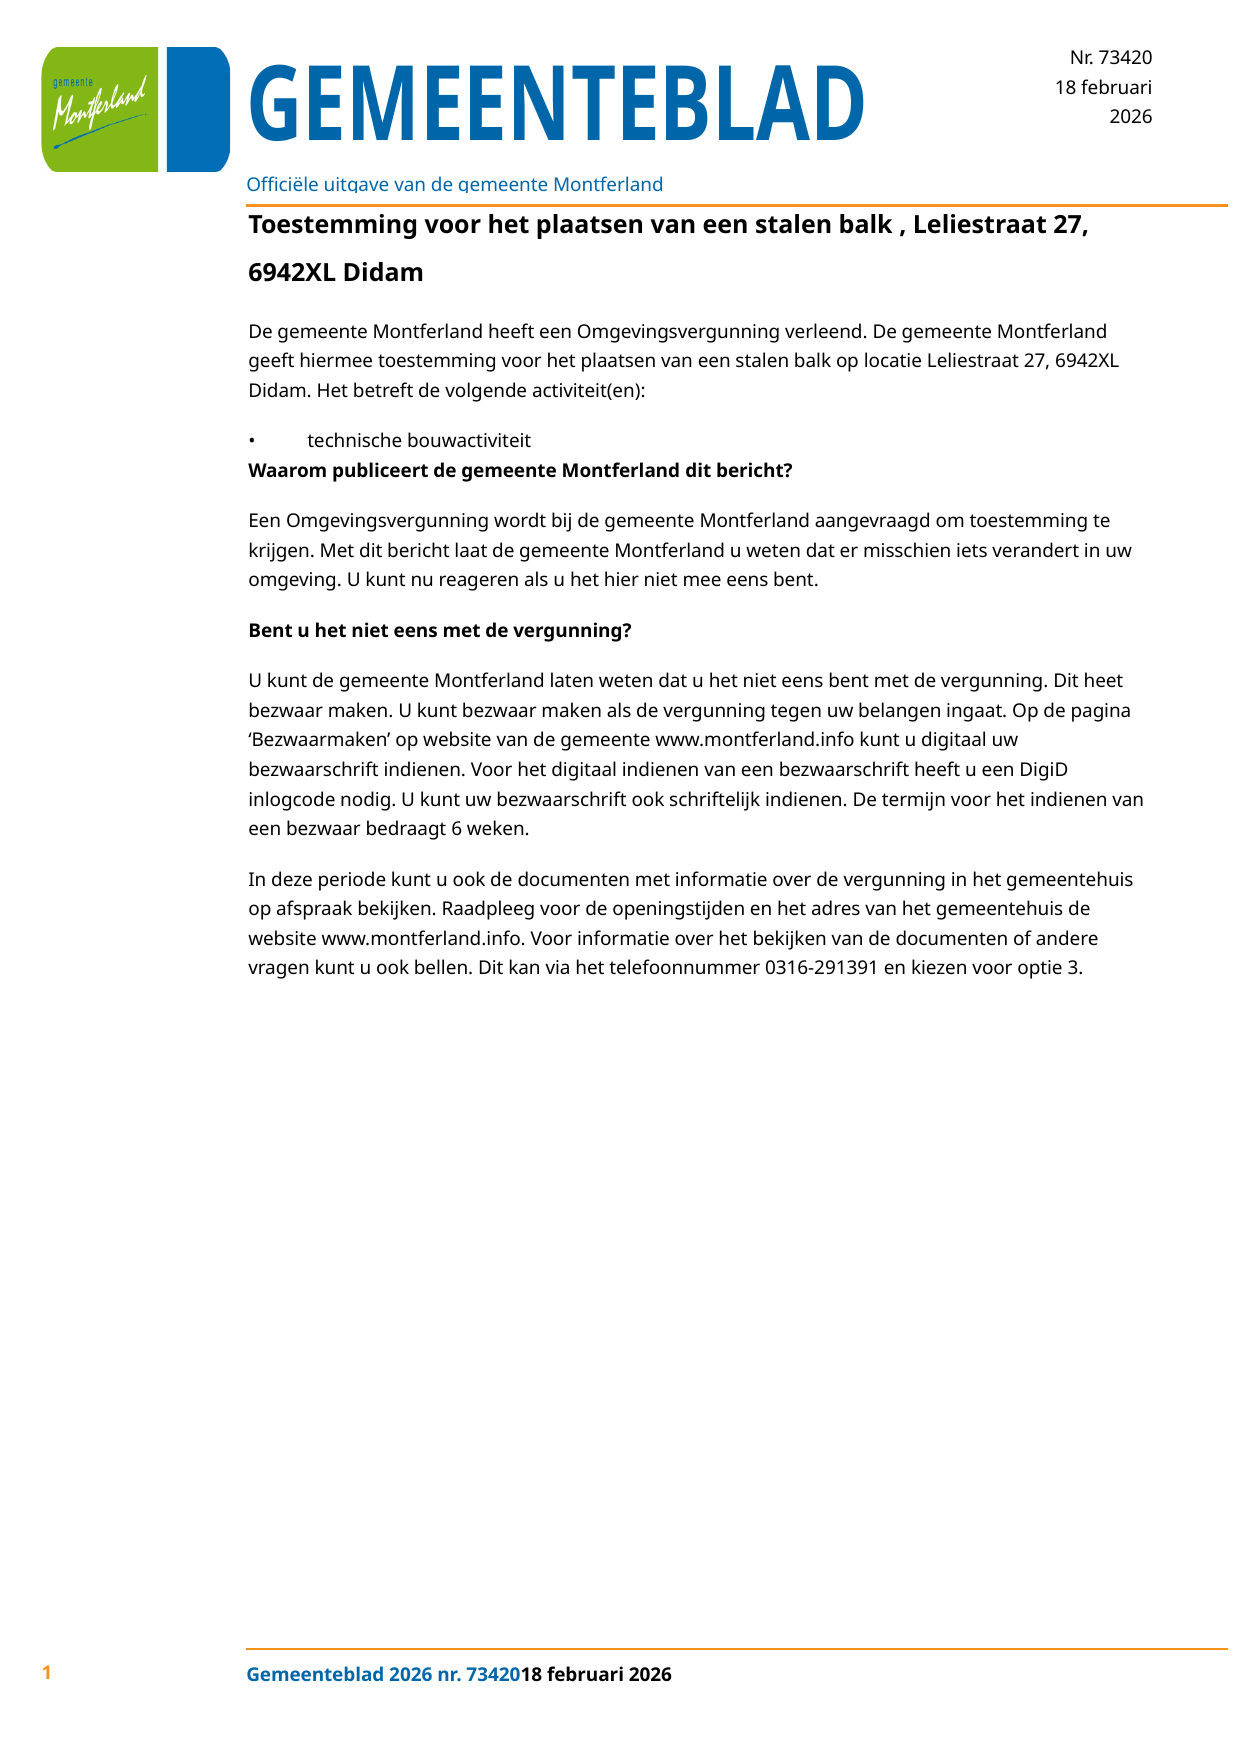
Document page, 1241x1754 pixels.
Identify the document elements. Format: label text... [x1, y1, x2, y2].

text De gemeente Montferland heeft een Omgevingsvergunning verleend. De gemeente Montferland geeft hiermee toestemming voor het plaatsen van een stalen balk op locatie Leliestraat 27, 6942XL Didam. Het betreft de volgende activiteit(en): [248, 318, 1152, 403]
list technische bouwactiviteit [248, 427, 1152, 453]
text U kunt de gemeente Montferland laten weten dat u het niet eens bent met de vergunning. Dit heet bezwaar maken. U kunt bezwaar maken als de vergunning tegen uw belangen ingaat. Op de pagina ‘Bezwaarmaken’ op website van de gemeente www.montferland.info kunt u digitaal uw bezwaarschrift indienen. Voor het digitaal indienen van een bezwaarschrift heeft u een DigiD inlogcode nodig. U kunt uw bezwaarschrift ook schriftelijk indienen. De termijn voor het indienen van een bezwaar bedraagt 6 weken. [248, 667, 1152, 841]
text Een Omgevingsvergunning wordt bij de gemeente Montferland aangevraagd om toestemming te krijgen. Met dit bericht laat de gemeente Montferland u weten dat er misschien iets verandert in uw omgeving. U kunt nu reageren als u het hier niet mee eens bent. [248, 507, 1152, 592]
text Toestemming voor het plaatsen van een stalen balk , Leliestraat 27, 6942XL Didam [248, 207, 1152, 288]
text In deze periode kunt u ook de documenten met informatie over de vergunning in het gemeentehuis op afspraak bekijken. Raadpleeg voor de openingstijden en het adres van het gemeentehuis de website www.montferland.info. Voor informatie over het bekijken van de documenten of andere vragen kunt u ook bellen. Dit kan via het telefoonnummer 0316-291391 en kiezen voor optie 3. [248, 866, 1152, 980]
picture [41, 47, 231, 172]
text Waarom publiceert de gemeente Montferland dit bericht? [248, 457, 1152, 483]
text Bent u het niet eens met de vergunning? [248, 617, 1152, 643]
